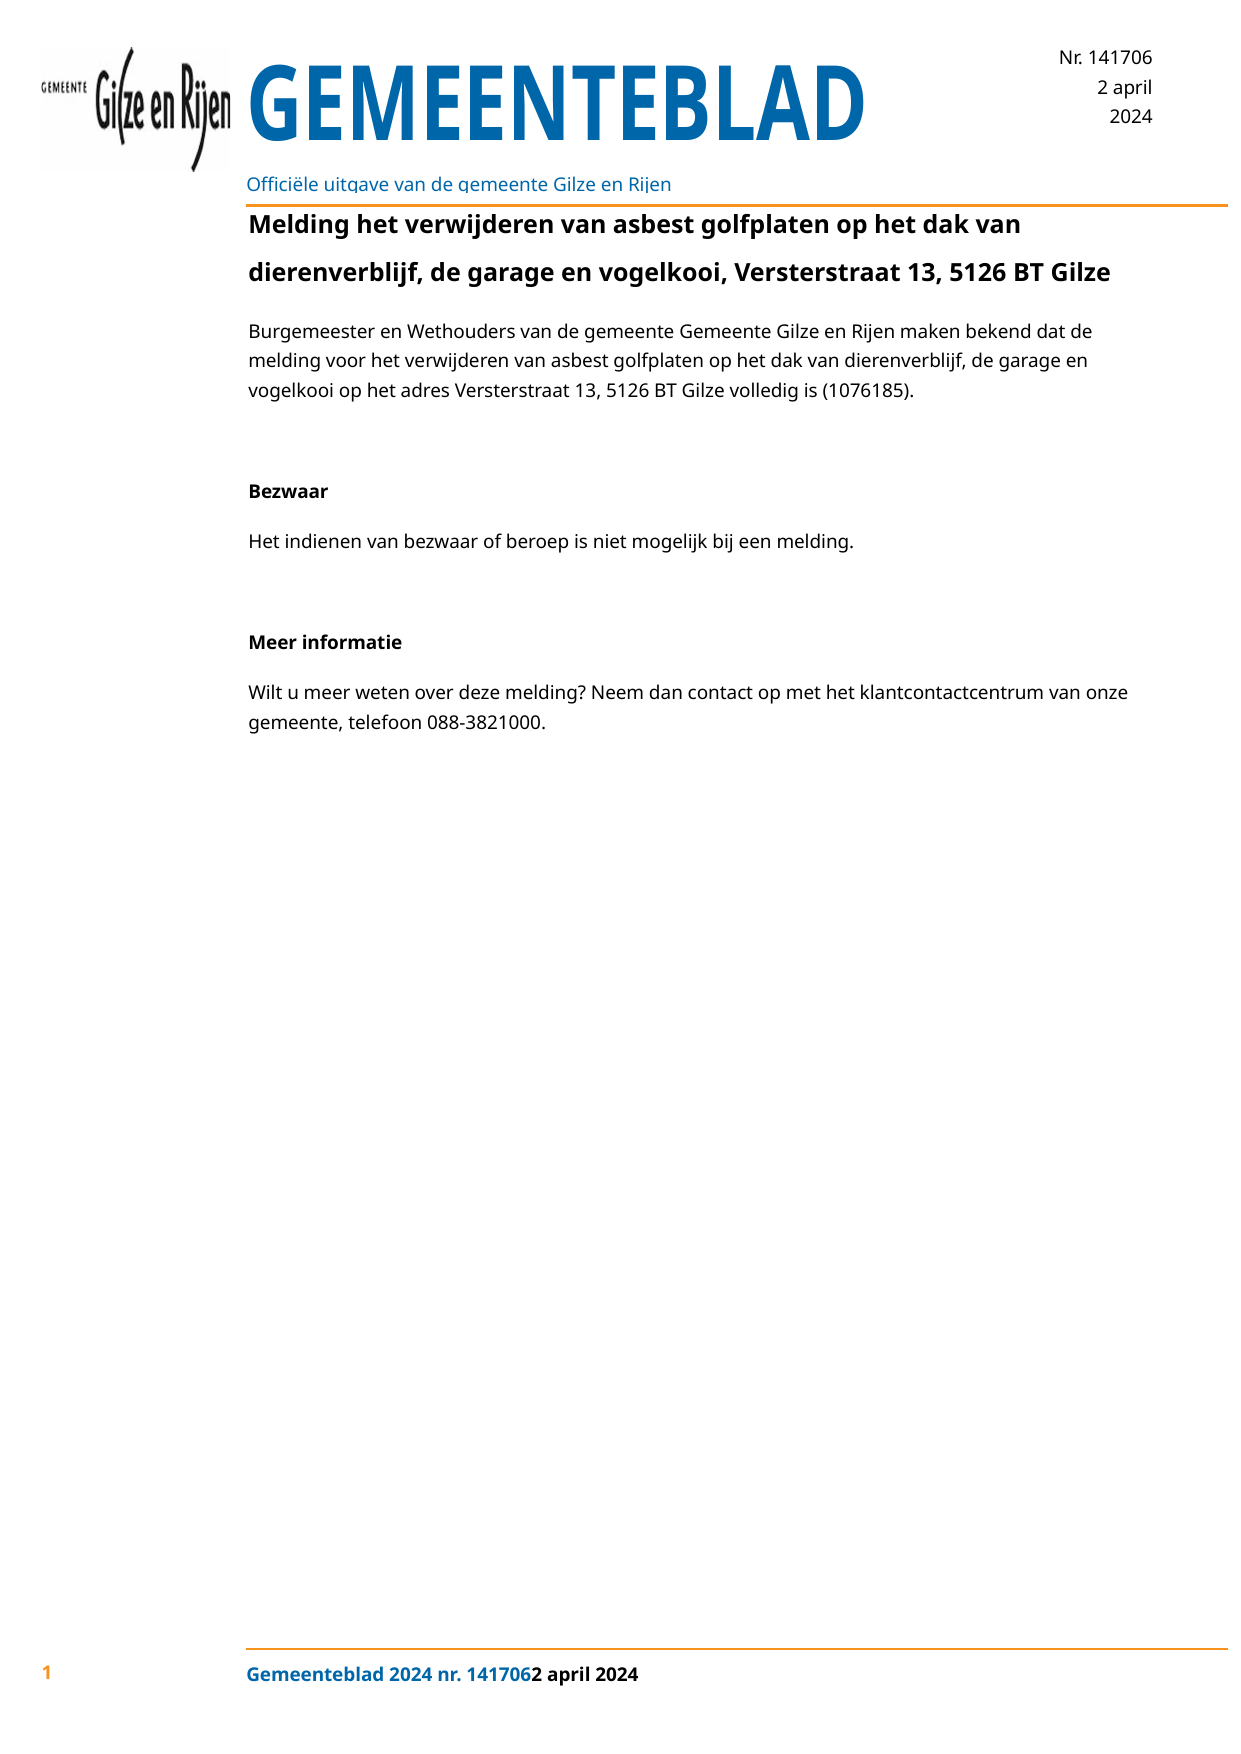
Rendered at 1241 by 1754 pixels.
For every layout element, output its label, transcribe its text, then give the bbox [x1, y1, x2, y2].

text Wilt u meer weten over deze melding? Neem dan contact op met het klantcontactcentrum van onze gemeente, telefoon 088-3821000. [248, 679, 1152, 735]
text Meer informatie [248, 629, 1152, 655]
text Burgemeester en Wethouders van de gemeente Gemeente Gilze en Rijen maken bekend dat de melding voor het verwijderen van asbest golfplaten op het dak van dierenverblijf, de garage en vogelkooi op het adres Versterstraat 13, 5126 BT Gilze volledig is (1076185). [248, 318, 1152, 403]
picture [41, 47, 231, 172]
text Melding het verwijderen van asbest golfplaten op het dak van dierenverblijf, de garage en vogelkooi, Versterstraat 13, 5126 BT Gilze [248, 207, 1152, 288]
text Het indienen van bezwaar of beroep is niet mogelijk bij een melding. [248, 528, 1152, 554]
text Bezwaar [248, 478, 1152, 504]
